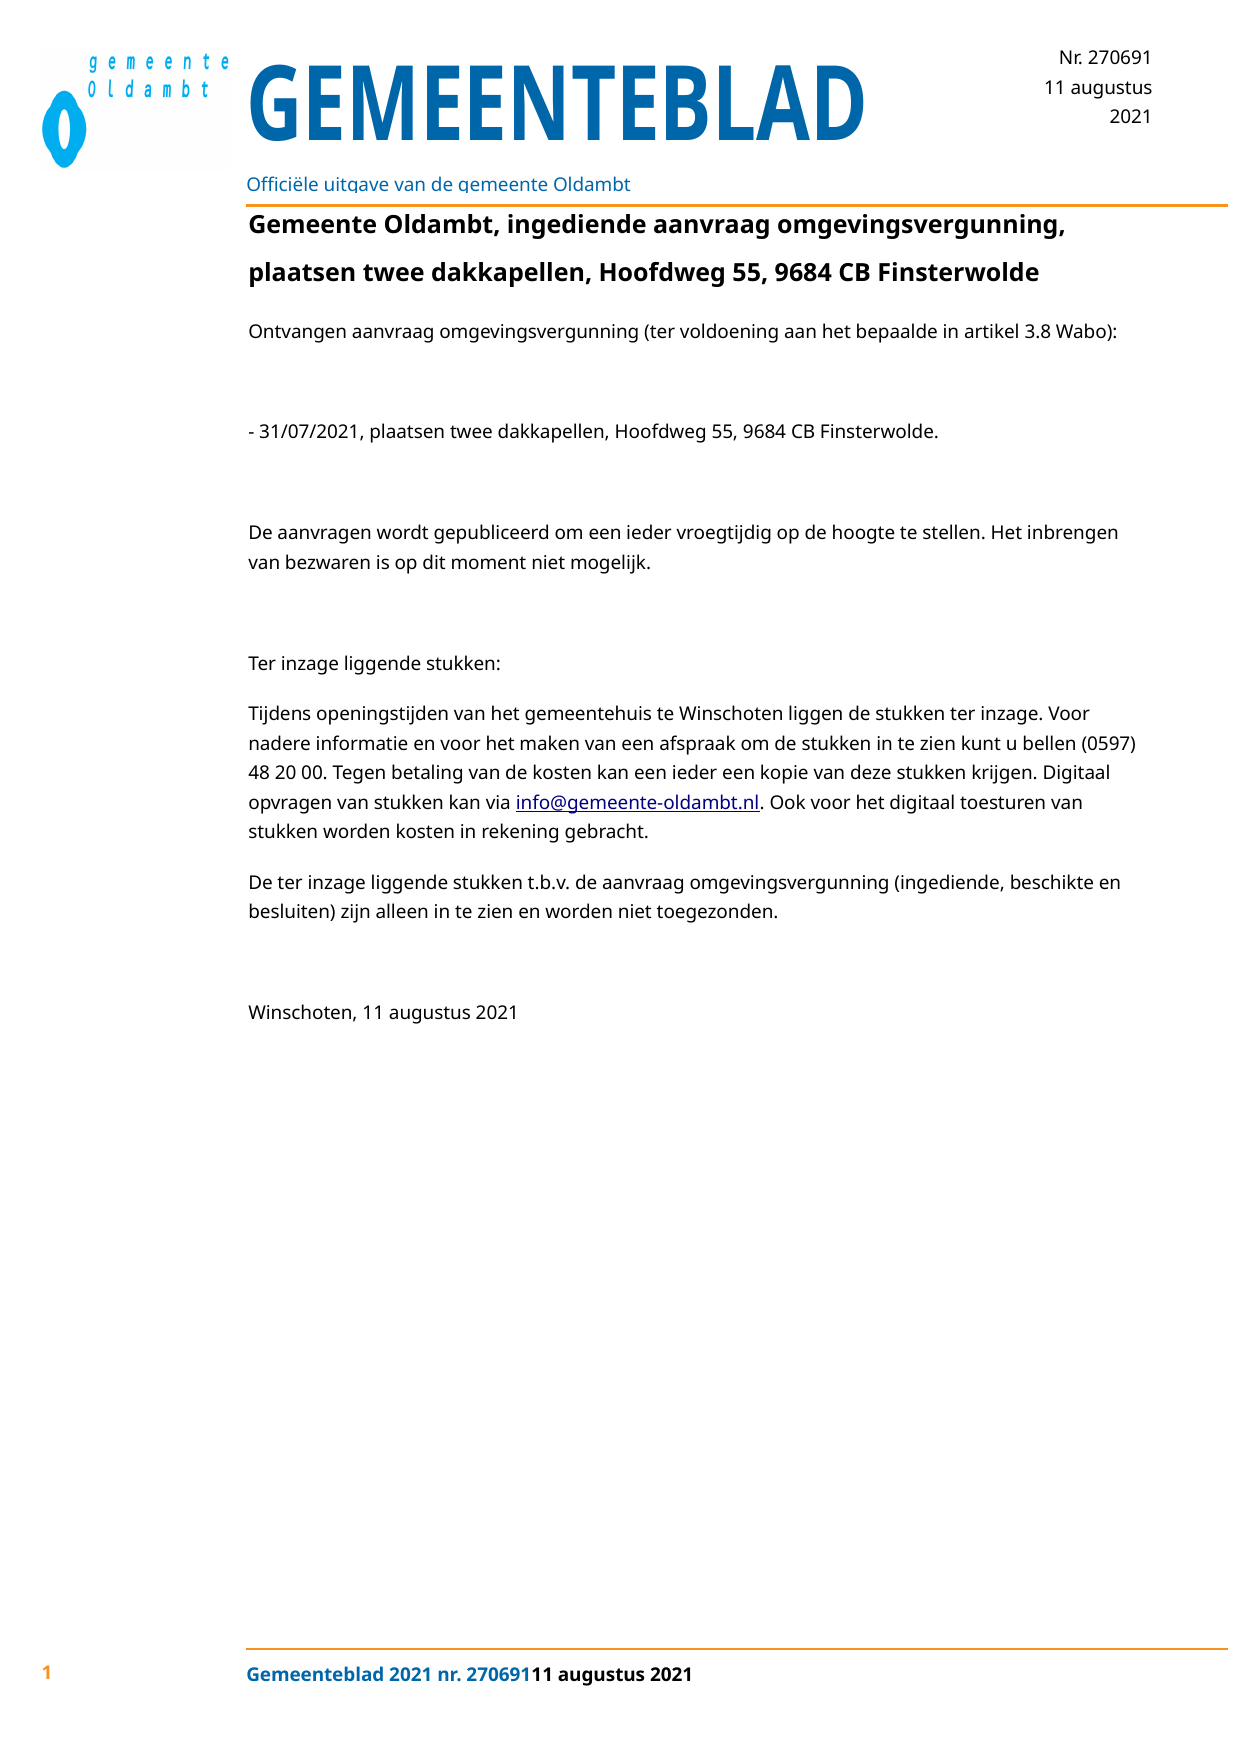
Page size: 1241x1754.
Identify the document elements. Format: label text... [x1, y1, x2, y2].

text Ter inzage liggende stukken: [248, 650, 1152, 676]
text De aanvragen wordt gepubliceerd om een ieder vroegtijdig op de hoogte te stellen. Het inbrengen van bezwaren is op dit moment niet mogelijk. [248, 519, 1152, 575]
text Gemeente Oldambt, ingediende aanvraag omgevingsvergunning, plaatsen twee dakkapellen, Hoofdweg 55, 9684 CB Finsterwolde [248, 207, 1152, 288]
text Tijdens openingstijden van het gemeentehuis te Winschoten liggen de stukken ter inzage. Voor nadere informatie en voor het maken van een afspraak om de stukken in te zien kunt u bellen (0597) 48 20 00. Tegen betaling van de kosten kan een ieder een kopie van deze stukken krijgen. Digitaal opvragen van stukken kan via info@gemeente-oldambt.nl. Ook voor het digitaal toesturen van stukken worden kosten in rekening gebracht. [248, 700, 1152, 844]
text De ter inzage liggende stukken t.b.v. de aanvraag omgevingsvergunning (ingediende, beschikte en besluiten) zijn alleen in te zien en worden niet toegezonden. [248, 869, 1152, 924]
text Winschoten, 11 augustus 2021 [248, 999, 1152, 1025]
text - 31/07/2021, plaatsen twee dakkapellen, Hoofdweg 55, 9684 CB Finsterwolde. [248, 419, 1152, 444]
picture [41, 47, 231, 172]
text Ontvangen aanvraag omgevingsvergunning (ter voldoening aan het bepaalde in artikel 3.8 Wabo): [248, 318, 1152, 344]
